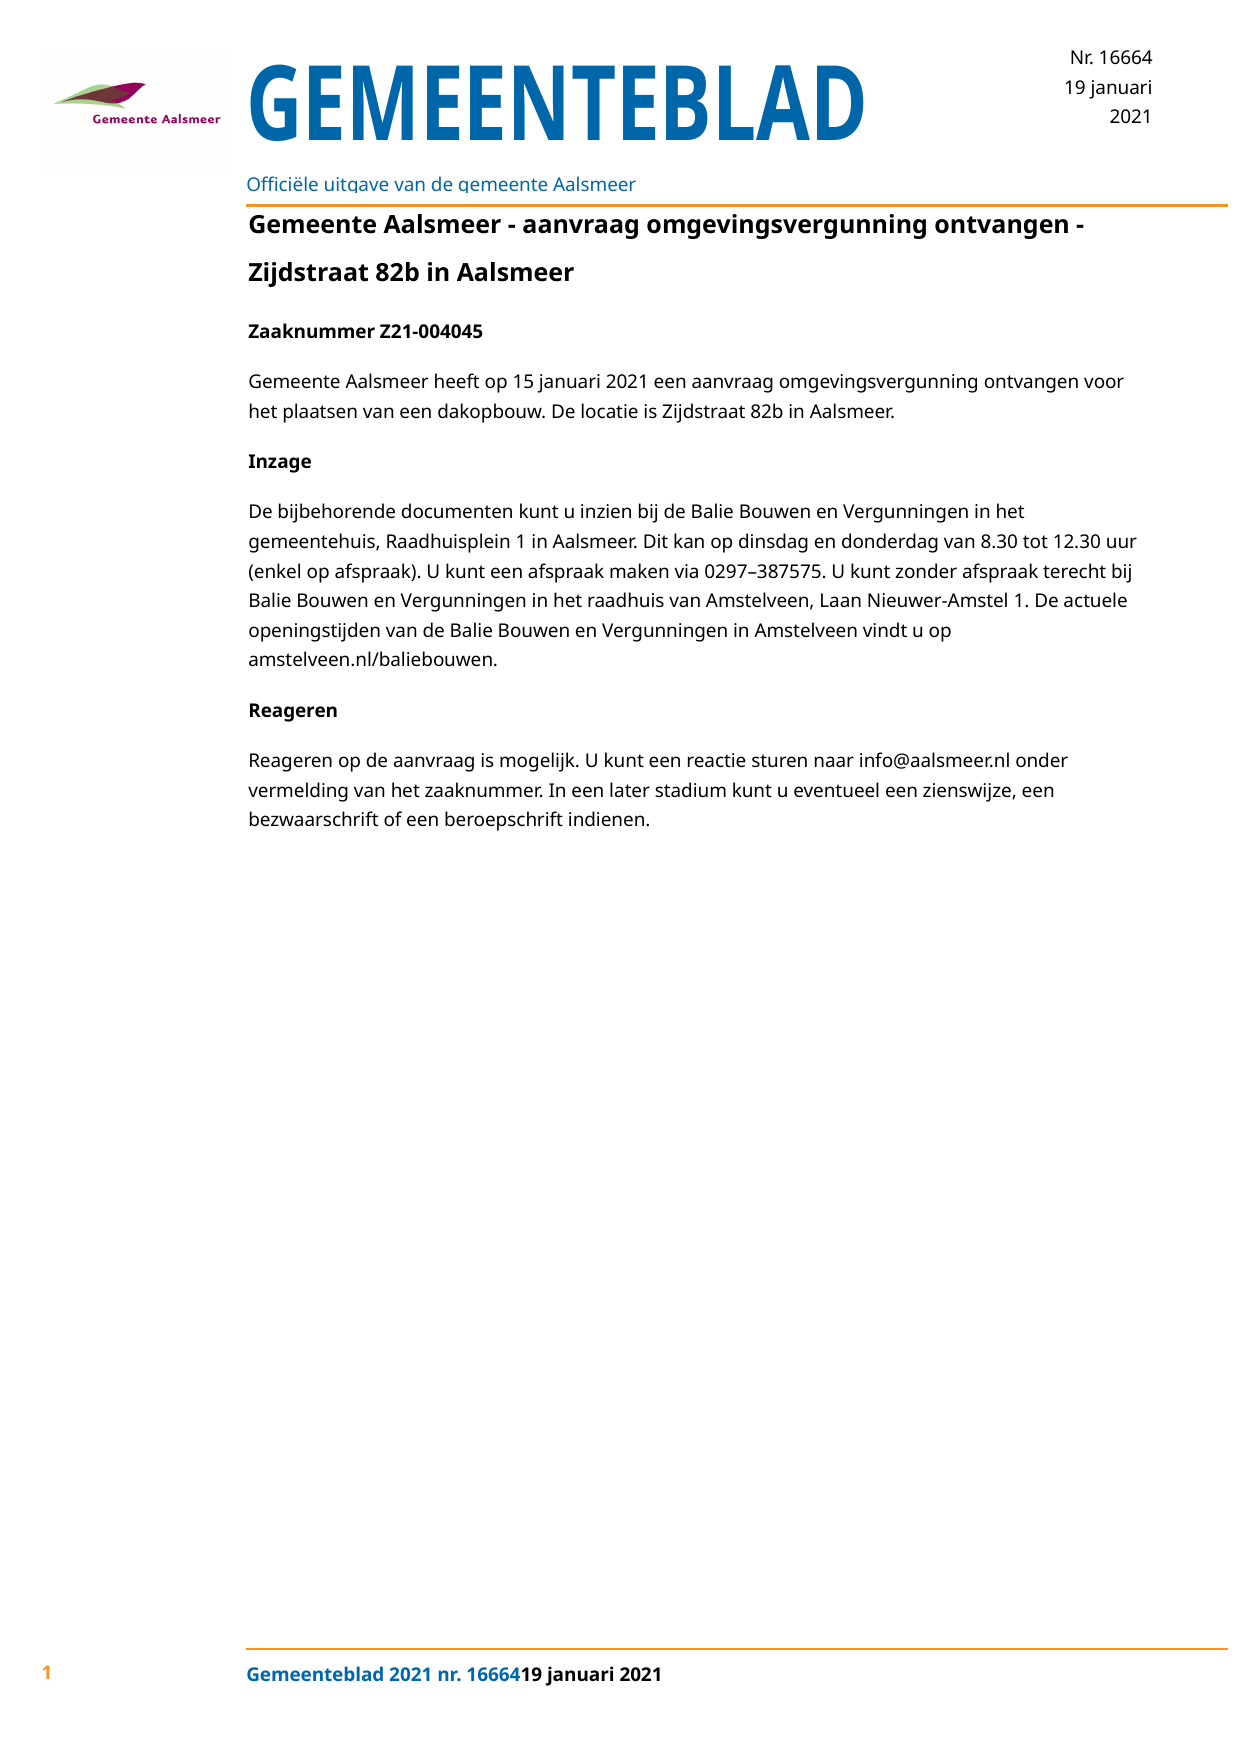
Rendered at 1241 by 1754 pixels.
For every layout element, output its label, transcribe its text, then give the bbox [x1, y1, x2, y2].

text Reageren [248, 697, 1152, 723]
text Zaaknummer Z21-004045 [248, 318, 1152, 344]
text De bijbehorende documenten kunt u inzien bij de Balie Bouwen en Vergunningen in het gemeentehuis, Raadhuisplein 1 in Aalsmeer. Dit kan op dinsdag en donderdag van 8.30 tot 12.30 uur (enkel op afspraak). U kunt een afspraak maken via 0297–387575. U kunt zonder afspraak terecht bij Balie Bouwen en Vergunningen in het raadhuis van Amstelveen, Laan Nieuwer-Amstel 1. De actuele openingstijden van de Balie Bouwen en Vergunningen in Amstelveen vindt u op amstelveen.nl/baliebouwen. [248, 499, 1152, 672]
text Reageren op de aanvraag is mogelijk. U kunt een reactie sturen naar info@aalsmeer.nl onder vermelding van het zaaknummer. In een later stadium kunt u eventueel een zienswijze, een bezwaarschrift of een beroepschrift indienen. [248, 747, 1152, 832]
text Inzage [248, 448, 1152, 474]
picture [41, 47, 231, 172]
text Gemeente Aalsmeer heeft op 15 januari 2021 een aanvraag omgevingsvergunning ontvangen voor het plaatsen van een dakopbouw. De locatie is Zijdstraat 82b in Aalsmeer. [248, 368, 1152, 424]
text Gemeente Aalsmeer - aanvraag omgevingsvergunning ontvangen - Zijdstraat 82b in Aalsmeer [248, 207, 1152, 288]
